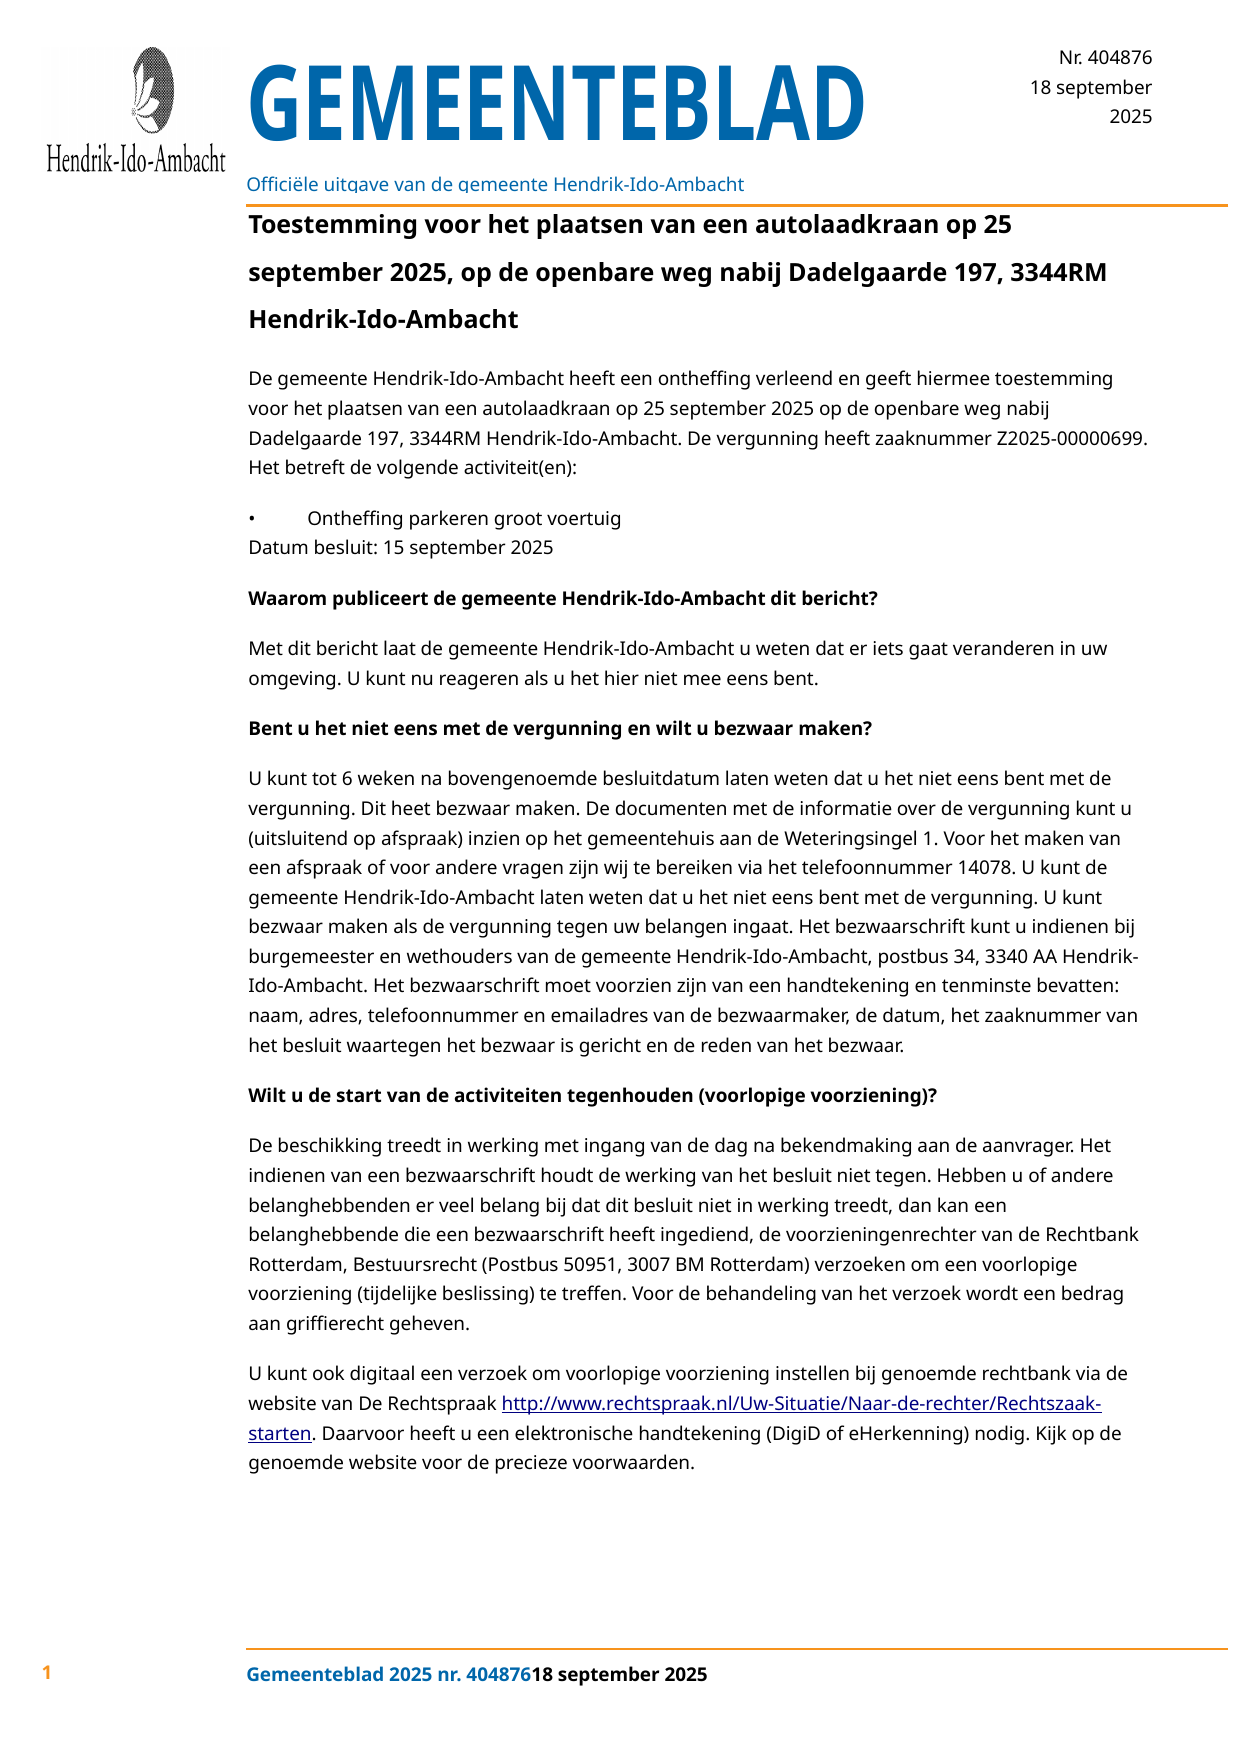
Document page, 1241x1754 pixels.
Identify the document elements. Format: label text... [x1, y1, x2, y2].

text De gemeente Hendrik-Ido-Ambacht heeft een ontheffing verleend en geeft hiermee toestemming voor het plaatsen van een autolaadkraan op 25 september 2025 op de openbare weg nabij Dadelgaarde 197, 3344RM Hendrik-Ido-Ambacht. De vergunning heeft zaaknummer Z2025-00000699. Het betreft de volgende activiteit(en): [248, 366, 1152, 480]
list Ontheffing parkeren groot voertuig [248, 505, 1152, 530]
text U kunt ook digitaal een verzoek om voorlopige voorziening instellen bij genoemde rechtbank via de website van De Rechtspraak http://www.rechtspraak.nl/Uw-Situatie/Naar-de-rechter/Rechtszaak-starten. Daarvoor heeft u een elektronische handtekening (DigiD of eHerkenning) nodig. Kijk op de genoemde website voor de precieze voorwaarden. [248, 1361, 1152, 1475]
text Met dit bericht laat de gemeente Hendrik-Ido-Ambacht u weten dat er iets gaat veranderen in uw omgeving. U kunt nu reageren als u het hier niet mee eens bent. [248, 635, 1152, 690]
text Datum besluit: 15 september 2025 [248, 534, 1152, 560]
text U kunt tot 6 weken na bovengenoemde besluitdatum laten weten dat u het niet eens bent met de vergunning. Dit heet bezwaar maken. De documenten met de informatie over de vergunning kunt u (uitsluitend op afspraak) inzien op het gemeentehuis aan de Weteringsingel 1. Voor het maken van een afspraak of voor andere vragen zijn wij te bereiken via het telefoonnummer 14078. U kunt de gemeente Hendrik-Ido-Ambacht laten weten dat u het niet eens bent met de vergunning. U kunt bezwaar maken als de vergunning tegen uw belangen ingaat. Het bezwaarschrift kunt u indienen bij burgemeester en wethouders van de gemeente Hendrik-Ido-Ambacht, postbus 34, 3340 AA Hendrik-Ido-Ambacht. Het bezwaarschrift moet voorzien zijn van een handtekening en tenminste bevatten: naam, adres, telefoonnummer en emailadres van de bezwaarmaker, de datum, het zaaknummer van het besluit waartegen het bezwaar is gericht en de reden van het bezwaar. [248, 766, 1152, 1057]
text Bent u het niet eens met de vergunning en wilt u bezwaar maken? [248, 715, 1152, 741]
picture [41, 47, 231, 172]
text Toestemming voor het plaatsen van een autolaadkraan op 25 september 2025, op de openbare weg nabij Dadelgaarde 197, 3344RM Hendrik-Ido-Ambacht [248, 207, 1152, 336]
text Waarom publiceert de gemeente Hendrik-Ido-Ambacht dit bericht? [248, 585, 1152, 610]
text De beschikking treedt in werking met ingang van de dag na bekendmaking aan de aanvrager. Het indienen van een bezwaarschrift houdt de werking van het besluit niet tegen. Hebben u of andere belanghebbenden er veel belang bij dat dit besluit niet in werking treedt, dan kan een belanghebbende die een bezwaarschrift heeft ingediend, de voorzieningenrechter van de Rechtbank Rotterdam, Bestuursrecht (Postbus 50951, 3007 BM Rotterdam) verzoeken om een voorlopige voorziening (tijdelijke beslissing) te treffen. Voor de behandeling van het verzoek wordt een bedrag aan griffierecht geheven. [248, 1133, 1152, 1336]
text Wilt u de start van de activiteiten tegenhouden (voorlopige voorziening)? [248, 1082, 1152, 1108]
